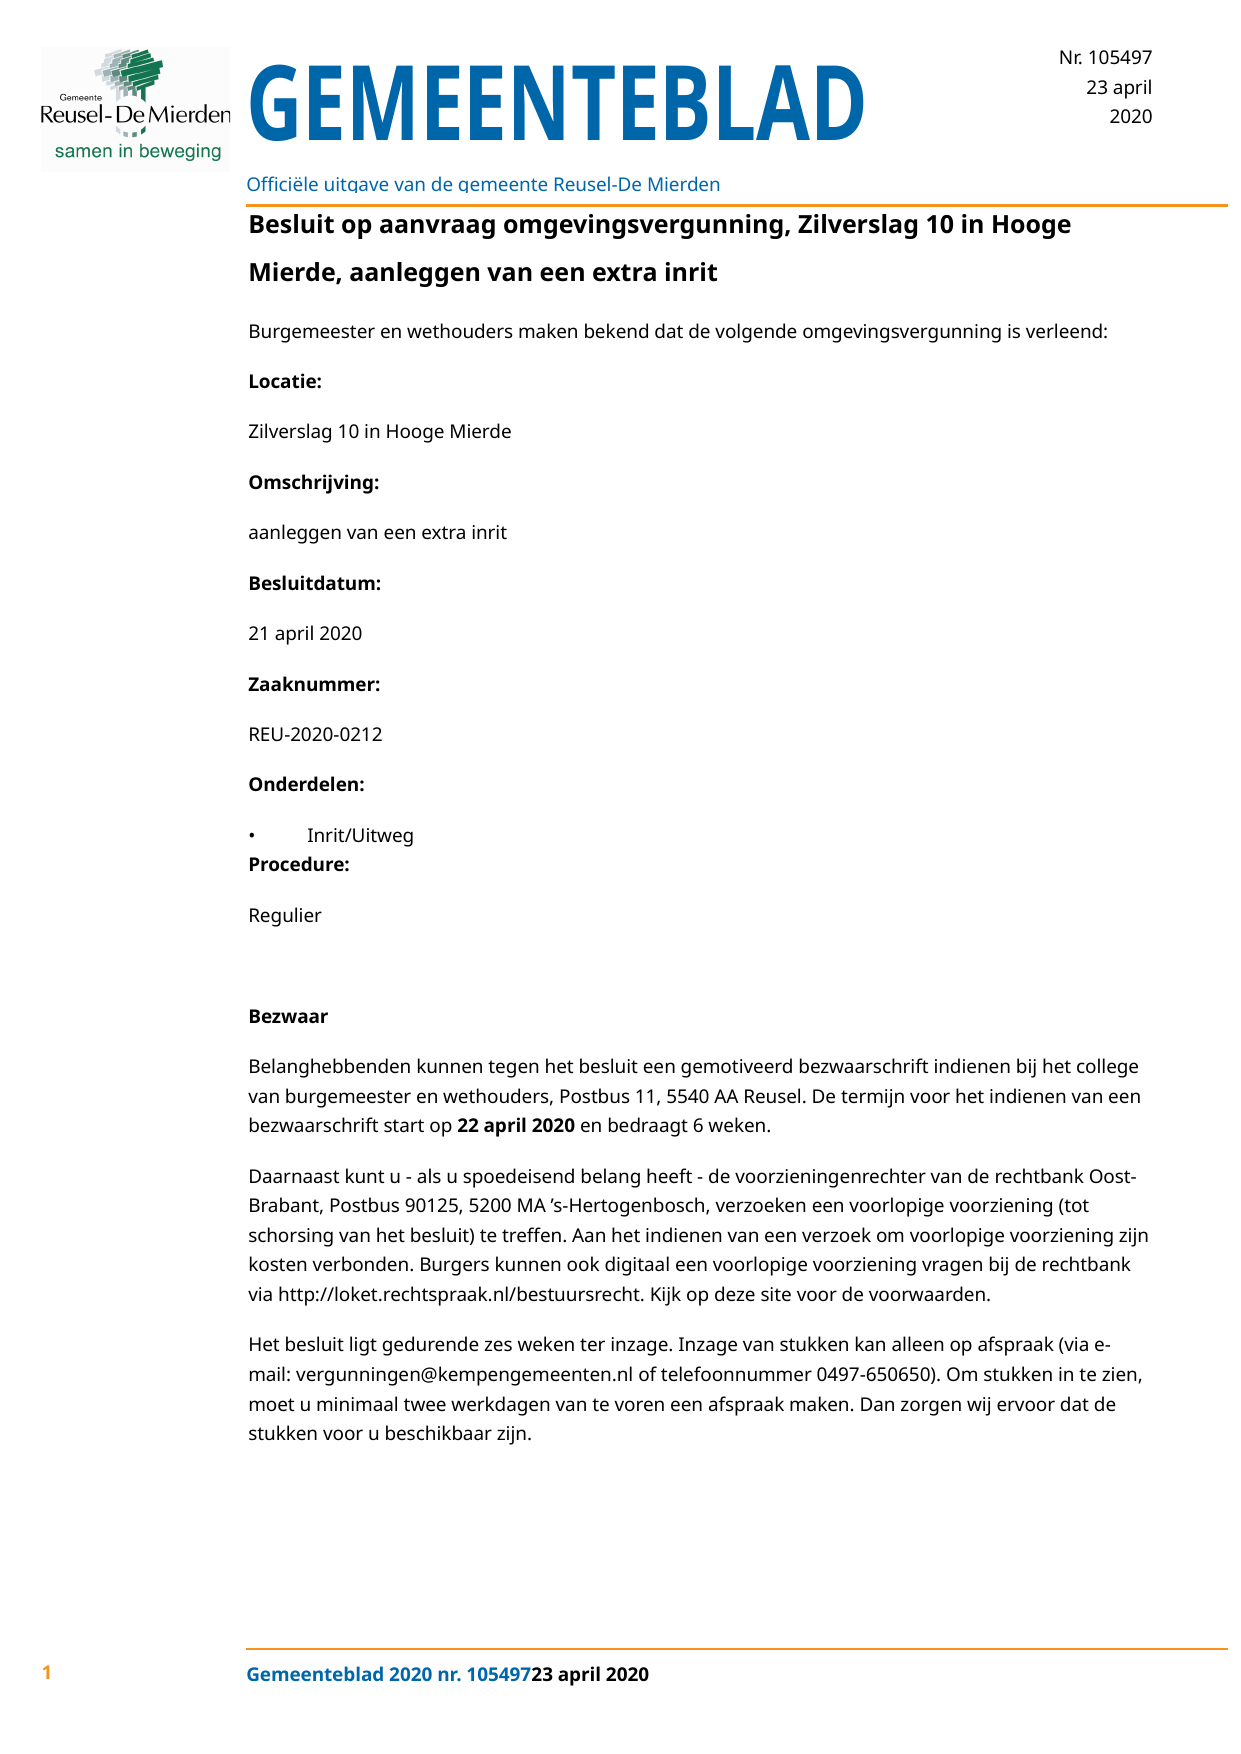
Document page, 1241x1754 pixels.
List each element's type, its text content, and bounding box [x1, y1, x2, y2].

text Omschrijving: [248, 469, 1152, 495]
text Besluit op aanvraag omgevingsvergunning, Zilverslag 10 in Hooge Mierde, aanleggen van een extra inrit [248, 207, 1152, 288]
text Daarnaast kunt u - als u spoedeisend belang heeft - de voorzieningenrechter van de rechtbank Oost-Brabant, Postbus 90125, 5200 MA ’s-Hertogenbosch, verzoeken een voorlopige voorziening (tot schorsing van het besluit) te treffen. Aan het indienen van een verzoek om voorlopige voorziening zijn kosten verbonden. Burgers kunnen ook digitaal een voorlopige voorziening vragen bij de rechtbank via http://loket.rechtspraak.nl/bestuursrecht. Kijk op deze site voor de voorwaarden. [248, 1163, 1152, 1307]
text Bezwaar [248, 1003, 1152, 1029]
text Het besluit ligt gedurende zes weken ter inzage. Inzage van stukken kan alleen op afspraak (via e-mail: vergunningen@kempengemeenten.nl of telefoonnummer 0497-650650). Om stukken in te zien, moet u minimaal twee werkdagen van te voren een afspraak maken. Dan zorgen wij ervoor dat de stukken voor u beschikbaar zijn. [248, 1332, 1152, 1446]
text REU-2020-0212 [248, 721, 1152, 747]
text Besluitdatum: [248, 570, 1152, 596]
text 21 april 2020 [248, 620, 1152, 646]
text aanleggen van een extra inrit [248, 519, 1152, 545]
text Zilverslag 10 in Hooge Mierde [248, 419, 1152, 444]
picture [41, 47, 231, 172]
text Regulier [248, 902, 1152, 928]
text Belanghebbenden kunnen tegen het besluit een gemotiveerd bezwaarschrift indienen bij het college van burgemeester en wethouders, Postbus 11, 5540 AA Reusel. De termijn voor het indienen van een bezwaarschrift start op 22 april 2020 en bedraagt 6 weken. [248, 1053, 1152, 1138]
text Burgemeester en wethouders maken bekend dat de volgende omgevingsvergunning is verleend: [248, 318, 1152, 344]
text Onderdelen: [248, 772, 1152, 797]
list Inrit/Uitweg [248, 822, 1152, 848]
text Procedure: [248, 852, 1152, 877]
text Zaaknummer: [248, 671, 1152, 697]
text Locatie: [248, 368, 1152, 394]
